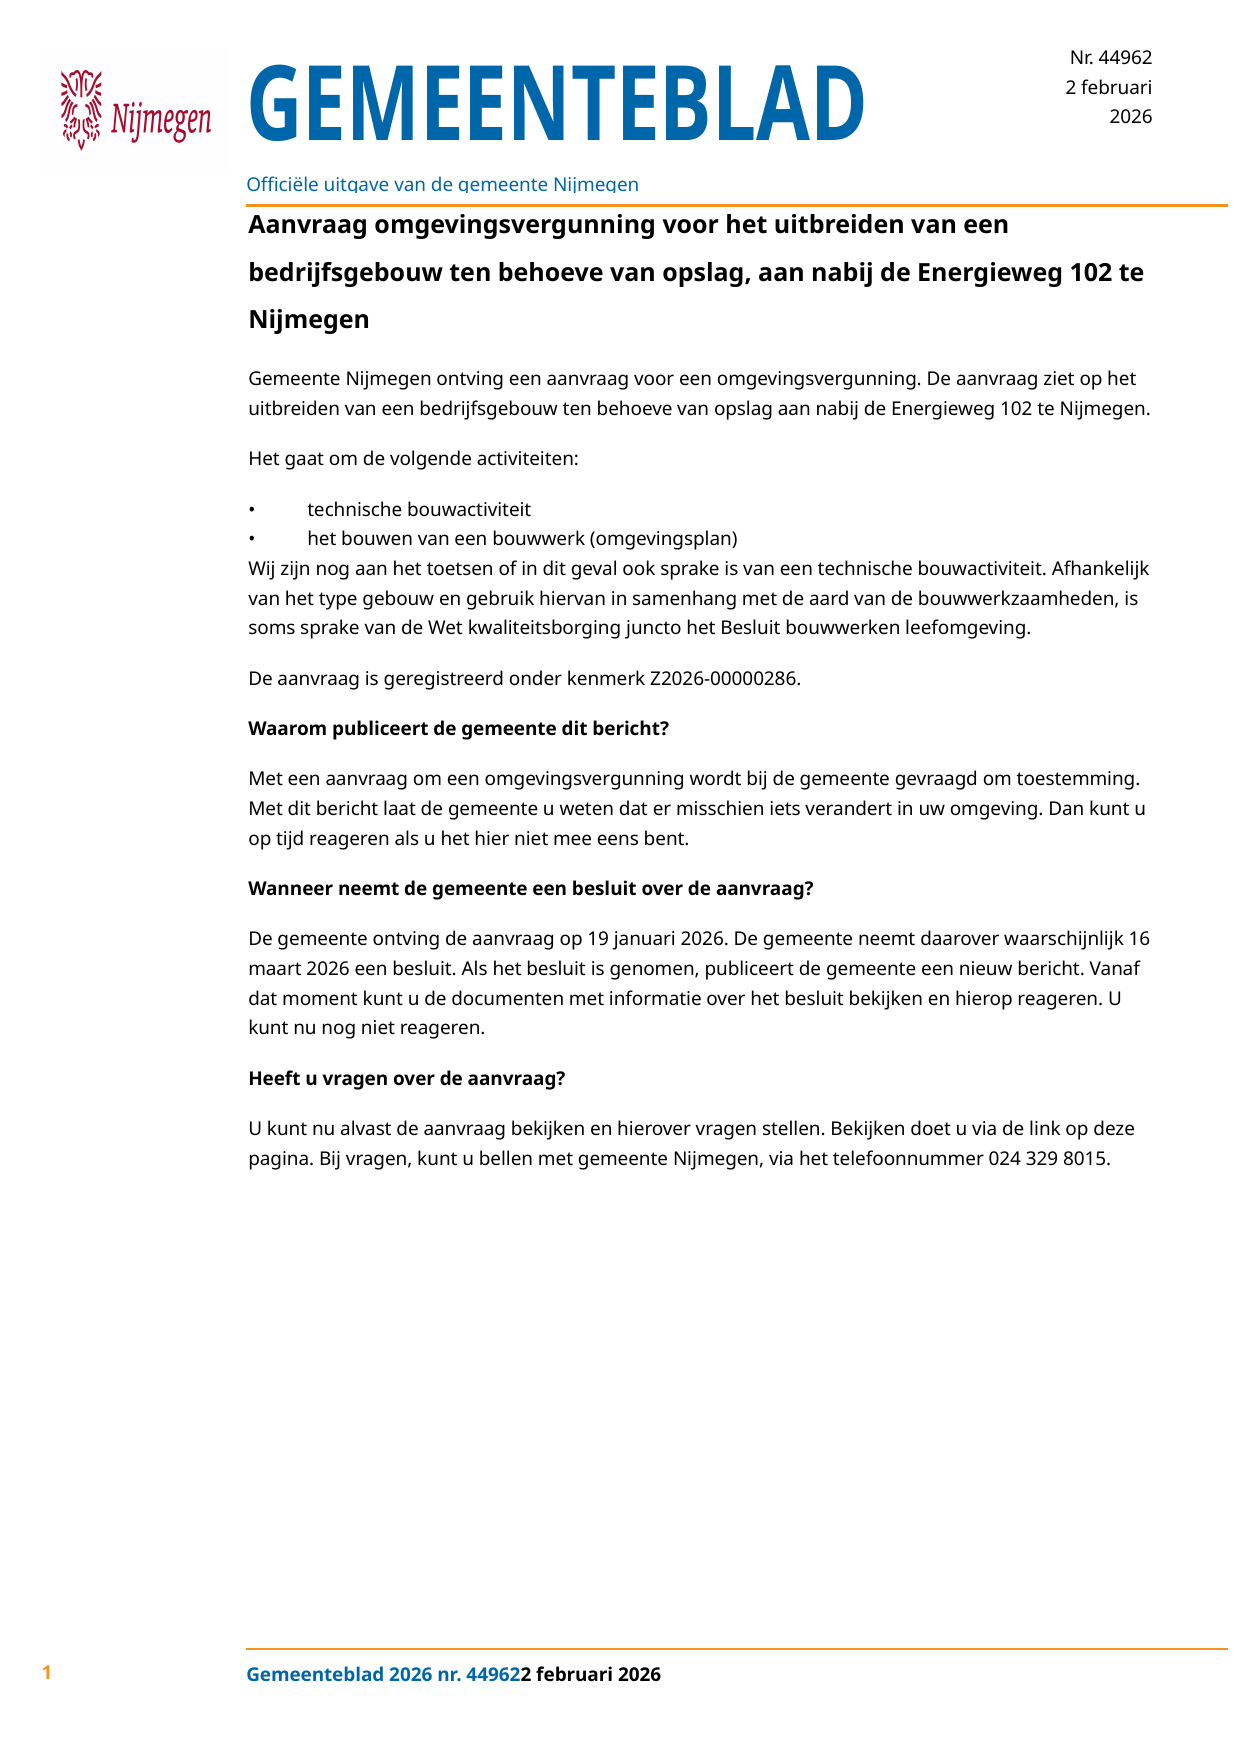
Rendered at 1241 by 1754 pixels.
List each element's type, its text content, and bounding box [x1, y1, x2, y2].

list technische bouwactiviteit [248, 496, 1152, 522]
text Heeft u vragen over de aanvraag? [248, 1065, 1152, 1090]
text Wanneer neemt de gemeente een besluit over de aanvraag? [248, 875, 1152, 901]
list het bouwen van een bouwwerk (omgevingsplan) [248, 526, 1152, 551]
text Waarom publiceert de gemeente dit bericht? [248, 715, 1152, 741]
text De gemeente ontving de aanvraag op 19 januari 2026. De gemeente neemt daarover waarschijnlijk 16 maart 2026 een besluit. Als het besluit is genomen, publiceert de gemeente een nieuw bericht. Vanaf dat moment kunt u de documenten met informatie over het besluit bekijken en hierop reageren. U kunt nu nog niet reageren. [248, 926, 1152, 1040]
text U kunt nu alvast de aanvraag bekijken en hierover vragen stellen. Bekijken doet u via de link op deze pagina. Bij vragen, kunt u bellen met gemeente Nijmegen, via het telefoonnummer 024 329 8015. [248, 1115, 1152, 1170]
text Met een aanvraag om een omgevingsvergunning wordt bij de gemeente gevraagd om toestemming. Met dit bericht laat de gemeente u weten dat er misschien iets verandert in uw omgeving. Dan kunt u op tijd reageren als u het hier niet mee eens bent. [248, 766, 1152, 850]
text De aanvraag is geregistreerd onder kenmerk Z2026-00000286. [248, 665, 1152, 690]
text Aanvraag omgevingsvergunning voor het uitbreiden van een bedrijfsgebouw ten behoeve van opslag, aan nabij de Energieweg 102 te Nijmegen [248, 207, 1152, 336]
text Gemeente Nijmegen ontving een aanvraag voor een omgevingsvergunning. De aanvraag ziet op het uitbreiden van een bedrijfsgebouw ten behoeve van opslag aan nabij de Energieweg 102 te Nijmegen. [248, 366, 1152, 421]
text Het gaat om de volgende activiteiten: [248, 446, 1152, 471]
picture [41, 47, 231, 172]
text Wij zijn nog aan het toetsen of in dit geval ook sprake is van een technische bouwactiviteit. Afhankelijk van het type gebouw en gebruik hiervan in samenhang met de aard van de bouwwerkzaamheden, is soms sprake van de Wet kwaliteitsborging juncto het Besluit bouwwerken leefomgeving. [248, 555, 1152, 640]
